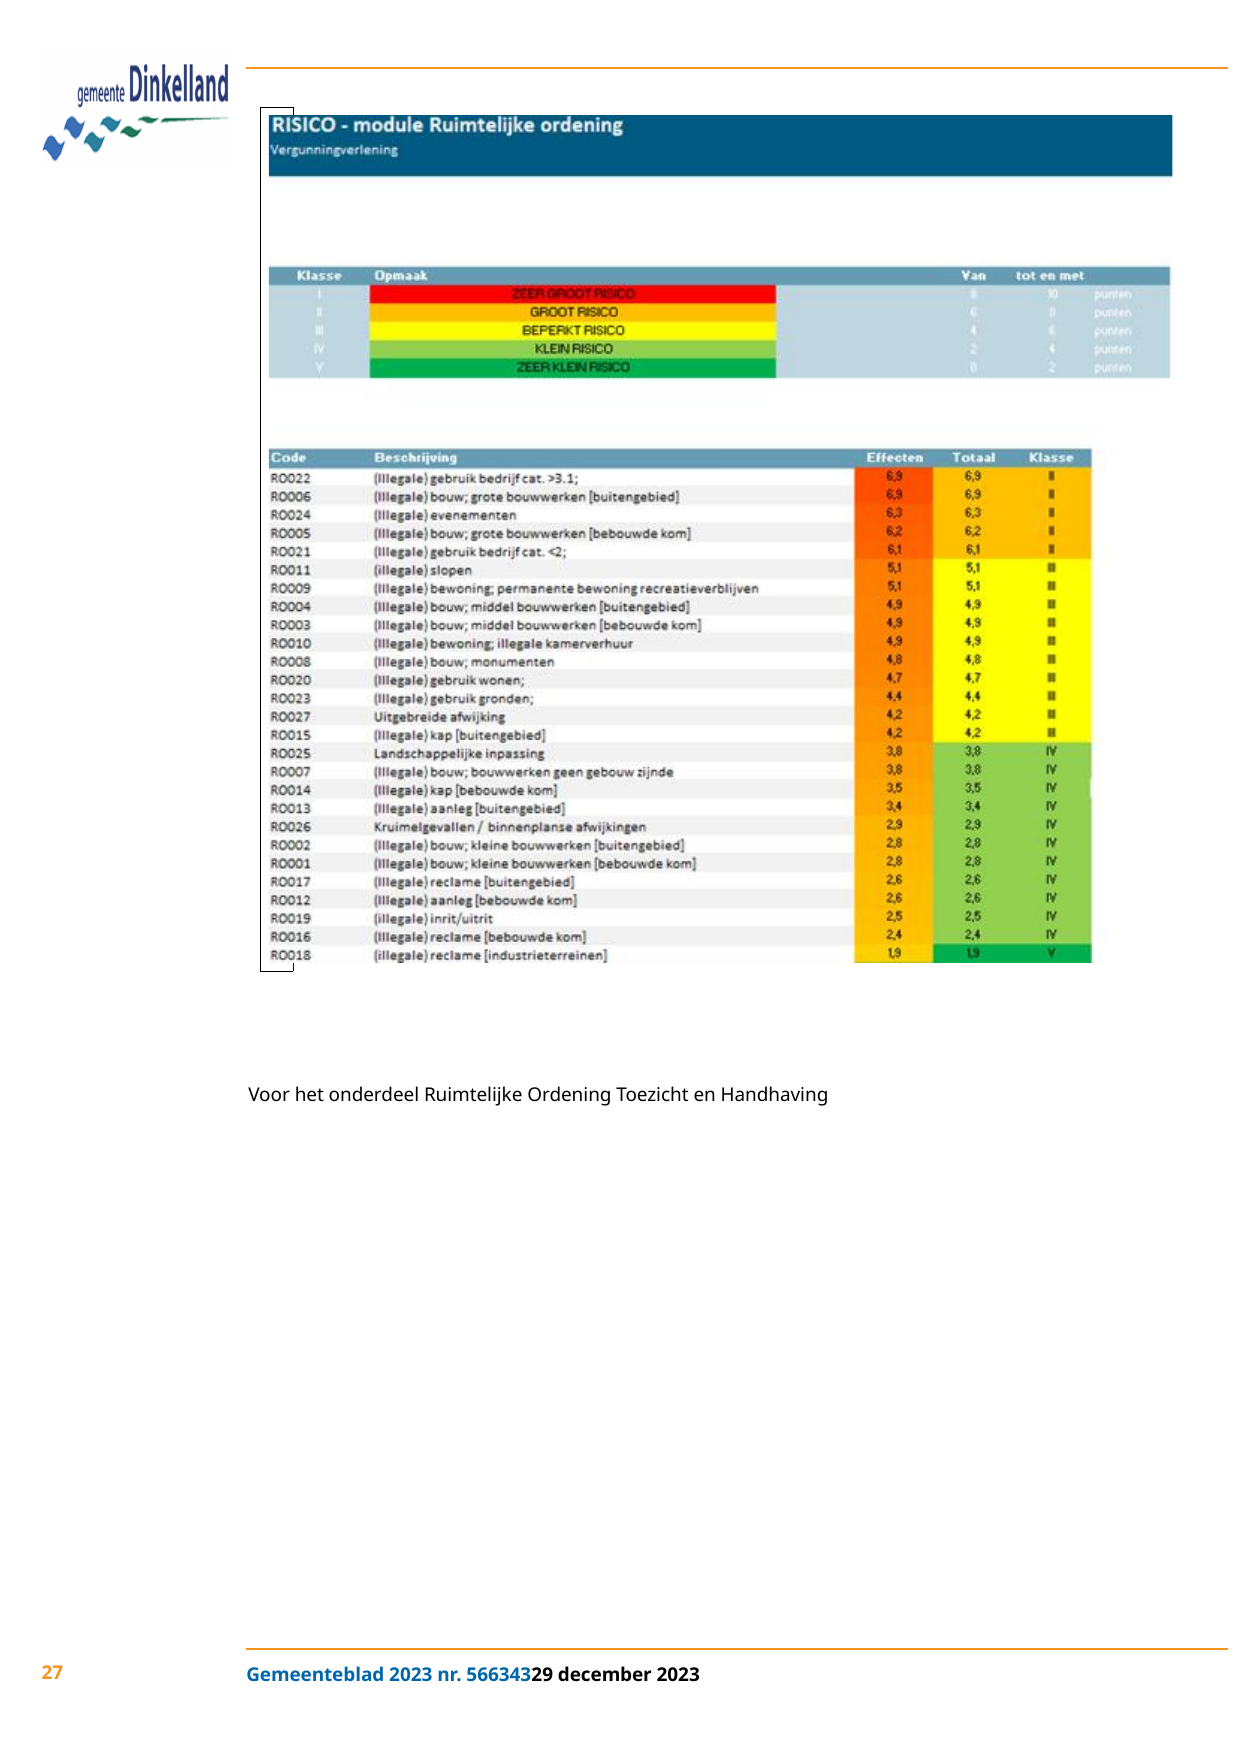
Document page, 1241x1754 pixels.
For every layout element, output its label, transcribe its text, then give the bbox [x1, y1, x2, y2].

picture [41, 47, 231, 172]
picture [353, 115, 424, 133]
picture [430, 115, 536, 138]
picture [541, 115, 626, 137]
picture [268, 145, 400, 161]
text Voor het onderdeel Ruimtelijke Ordening Toezicht en Handhaving [248, 1081, 1152, 1107]
picture [268, 175, 1173, 963]
picture [341, 122, 348, 130]
picture [272, 115, 340, 140]
